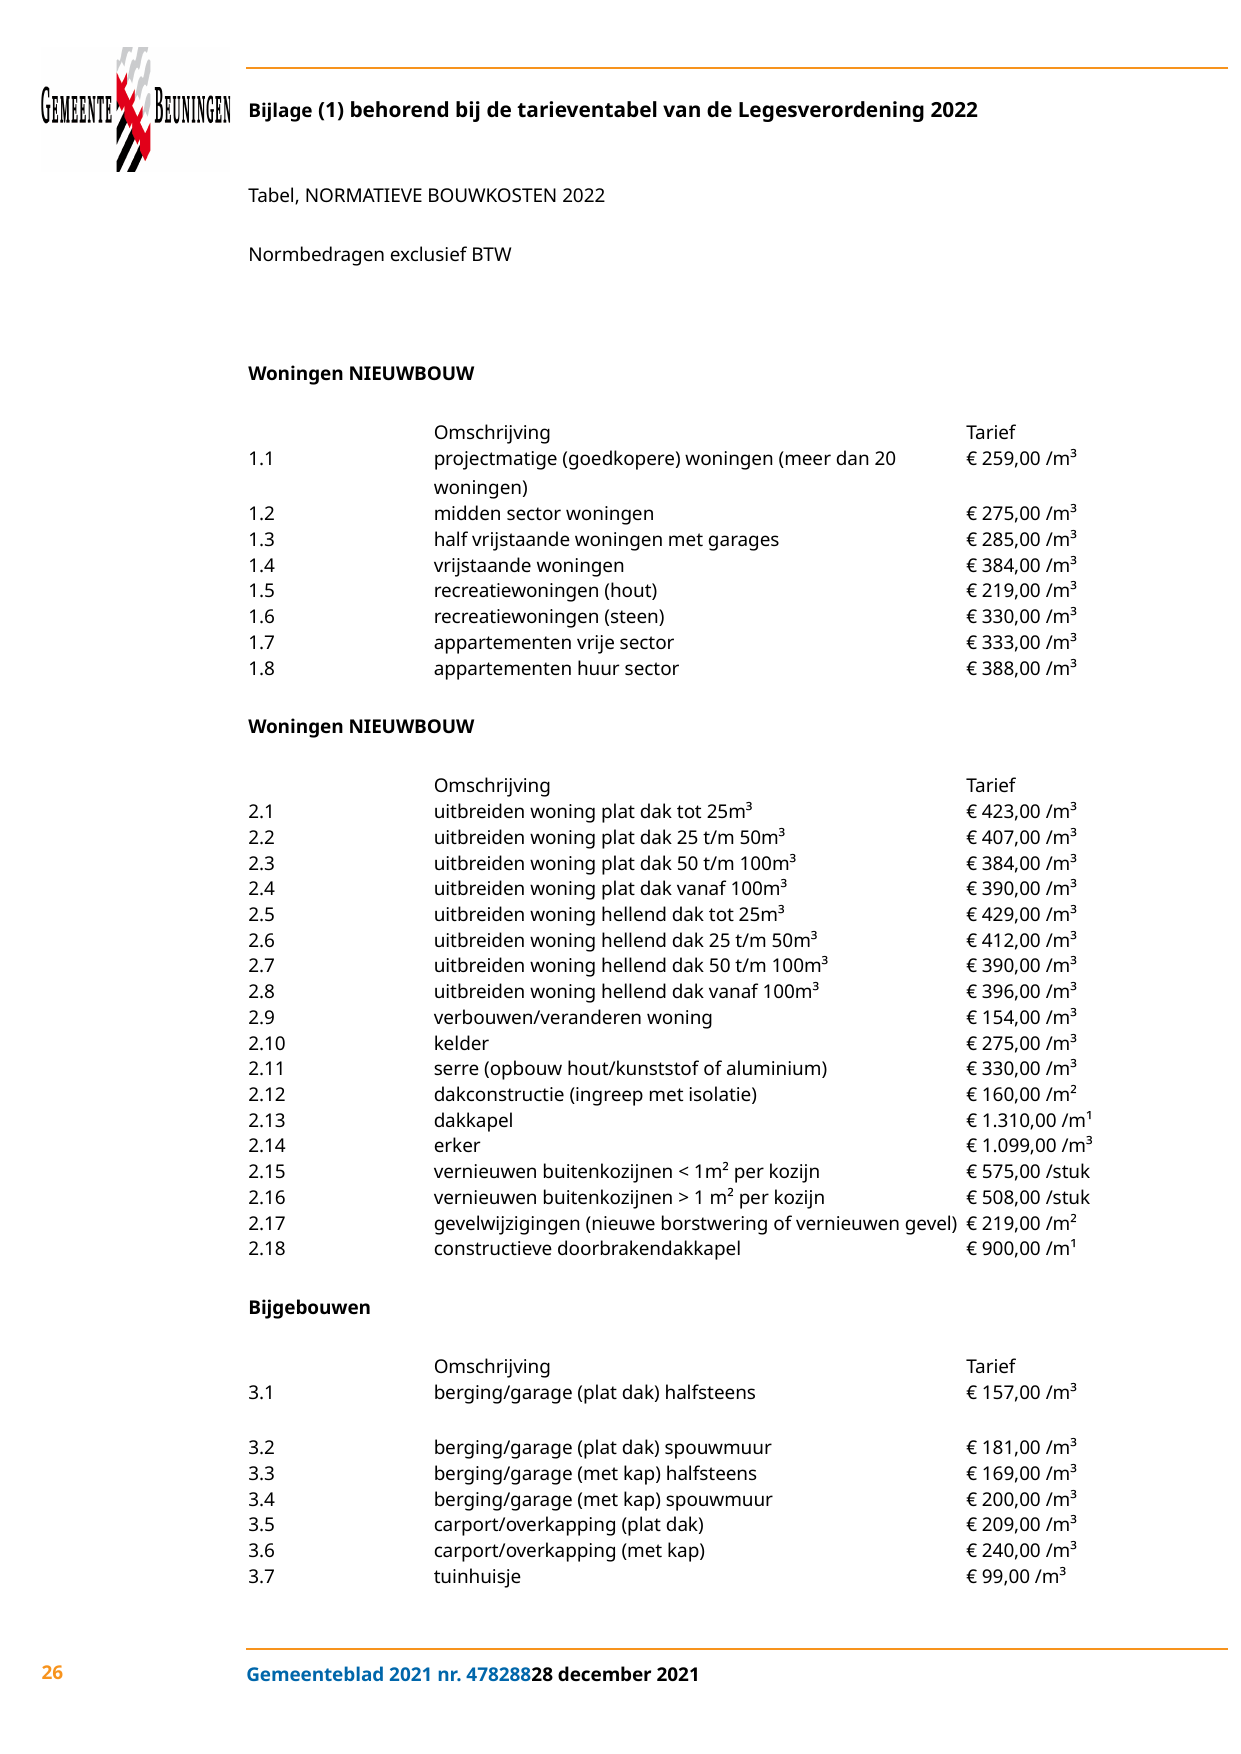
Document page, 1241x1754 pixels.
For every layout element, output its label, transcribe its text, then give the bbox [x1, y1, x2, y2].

table_cell € 169,00 /m³ [966, 1460, 1152, 1486]
text Bijlage (1) behorend bij de tarieventabel van de Legesverordening 2022 [248, 95, 1152, 123]
table_header Tarief [966, 419, 1152, 445]
table_header Omschrijving [434, 773, 966, 798]
table_cell € 219,00 /m³ [966, 578, 1152, 603]
table_cell € 209,00 /m³ [966, 1512, 1152, 1537]
table_cell € 219,00 /m² [966, 1210, 1152, 1236]
table_cell verbouwen/veranderen woning [434, 1004, 966, 1030]
table_cell 2.8 [248, 978, 433, 1004]
text Woningen NIEUWBOUW [248, 713, 1152, 739]
table_cell 2.17 [248, 1210, 433, 1236]
table_header Omschrijving [434, 1354, 966, 1379]
table_cell € 330,00 /m³ [966, 1056, 1152, 1081]
table_cell 2.9 [248, 1004, 433, 1030]
table_cell 2.16 [248, 1184, 433, 1210]
table_cell uitbreiden woning plat dak 25 t/m 50m³ [434, 824, 966, 850]
table_cell 2.4 [248, 875, 433, 901]
table_cell tuinhuisje [434, 1563, 966, 1589]
table_cell 1.2 [248, 500, 433, 526]
table_cell € 384,00 /m³ [966, 850, 1152, 875]
table_cell uitbreiden woning hellend dak tot 25m³ [434, 901, 966, 927]
table_cell berging/garage (plat dak) halfsteens [434, 1379, 966, 1434]
table_cell 2.2 [248, 824, 433, 850]
table_cell berging/garage (met kap) halfsteens [434, 1460, 966, 1486]
table_header Omschrijving [434, 419, 966, 445]
table_cell 1.7 [248, 629, 433, 655]
table_cell uitbreiden woning hellend dak 25 t/m 50m³ [434, 927, 966, 953]
table_cell € 285,00 /m³ [966, 526, 1152, 552]
table_cell € 157,00 /m³ [966, 1379, 1152, 1434]
table_cell € 259,00 /m³ [966, 445, 1152, 500]
table_cell € 396,00 /m³ [966, 978, 1152, 1004]
table_cell erker [434, 1133, 966, 1158]
table_cell recreatiewoningen (steen) [434, 603, 966, 629]
table_cell € 900,00 /m¹ [966, 1236, 1152, 1261]
table_cell € 1.099,00 /m³ [966, 1133, 1152, 1158]
table_cell kelder [434, 1030, 966, 1056]
table_cell 1.4 [248, 552, 433, 577]
table_cell € 275,00 /m³ [966, 500, 1152, 526]
table_cell € 508,00 /stuk [966, 1184, 1152, 1210]
table_cell 3.4 [248, 1486, 433, 1512]
table_cell € 407,00 /m³ [966, 824, 1152, 850]
table_cell constructieve doorbrakendakkapel [434, 1236, 966, 1261]
table_cell 2.11 [248, 1056, 433, 1081]
table_cell dakconstructie (ingreep met isolatie) [434, 1081, 966, 1107]
table_cell 2.12 [248, 1081, 433, 1107]
table_cell 2.7 [248, 953, 433, 978]
table_cell 1.3 [248, 526, 433, 552]
table_header Tarief [966, 773, 1152, 798]
table_cell 2.18 [248, 1236, 433, 1261]
table_cell 2.5 [248, 901, 433, 927]
table_cell € 575,00 /stuk [966, 1159, 1152, 1184]
table_header [248, 419, 433, 445]
table_cell midden sector woningen [434, 500, 966, 526]
text Woningen NIEUWBOUW [248, 360, 1152, 386]
table_cell 2.14 [248, 1133, 433, 1158]
table_cell 2.3 [248, 850, 433, 875]
table_cell 2.13 [248, 1107, 433, 1133]
table_cell recreatiewoningen (hout) [434, 578, 966, 603]
table_cell uitbreiden woning hellend dak 50 t/m 100m³ [434, 953, 966, 978]
table_cell € 423,00 /m³ [966, 798, 1152, 824]
table_cell vernieuwen buitenkozijnen > 1 m² per kozijn [434, 1184, 966, 1210]
table_cell € 275,00 /m³ [966, 1030, 1152, 1056]
table_cell € 390,00 /m³ [966, 953, 1152, 978]
table_cell vrijstaande woningen [434, 552, 966, 577]
table_cell € 333,00 /m³ [966, 629, 1152, 655]
table_cell carport/overkapping (plat dak) [434, 1512, 966, 1537]
text Normbedragen exclusief BTW [248, 242, 1152, 267]
table_header [248, 1354, 433, 1379]
table_cell projectmatige (goedkopere) woningen (meer dan 20 woningen) [434, 445, 966, 500]
table_cell 2.1 [248, 798, 433, 824]
table_cell € 330,00 /m³ [966, 603, 1152, 629]
table_cell 3.2 [248, 1435, 433, 1460]
table_cell uitbreiden woning plat dak 50 t/m 100m³ [434, 850, 966, 875]
text Tabel, NORMATIEVE BOUWKOSTEN 2022 [248, 182, 1152, 208]
table_cell 2.6 [248, 927, 433, 953]
table_cell € 200,00 /m³ [966, 1486, 1152, 1512]
table_cell € 160,00 /m² [966, 1081, 1152, 1107]
table_cell € 390,00 /m³ [966, 875, 1152, 901]
table_cell € 412,00 /m³ [966, 927, 1152, 953]
table_cell € 99,00 /m³ [966, 1563, 1152, 1589]
table_cell carport/overkapping (met kap) [434, 1538, 966, 1563]
table_cell appartementen huur sector [434, 655, 966, 680]
table_cell 3.3 [248, 1460, 433, 1486]
table_cell vernieuwen buitenkozijnen < 1m² per kozijn [434, 1159, 966, 1184]
table_cell € 154,00 /m³ [966, 1004, 1152, 1030]
table_cell € 181,00 /m³ [966, 1435, 1152, 1460]
table_header [248, 773, 433, 798]
table_cell berging/garage (plat dak) spouwmuur [434, 1435, 966, 1460]
text Bijgebouwen [248, 1294, 1152, 1320]
table_cell € 388,00 /m³ [966, 655, 1152, 680]
picture [41, 47, 231, 172]
table_cell 3.7 [248, 1563, 433, 1589]
table_cell 3.1 [248, 1379, 433, 1434]
table_cell € 1.310,00 /m¹ [966, 1107, 1152, 1133]
table_cell gevelwijzigingen (nieuwe borstwering of vernieuwen gevel) [434, 1210, 966, 1236]
table_cell appartementen vrije sector [434, 629, 966, 655]
table_cell uitbreiden woning plat dak tot 25m³ [434, 798, 966, 824]
table_cell 1.1 [248, 445, 433, 500]
table_cell 1.8 [248, 655, 433, 680]
table_header Tarief [966, 1354, 1152, 1379]
table_cell € 429,00 /m³ [966, 901, 1152, 927]
table_cell half vrijstaande woningen met garages [434, 526, 966, 552]
table_cell berging/garage (met kap) spouwmuur [434, 1486, 966, 1512]
table_cell uitbreiden woning hellend dak vanaf 100m³ [434, 978, 966, 1004]
table_cell 3.5 [248, 1512, 433, 1537]
table_cell 2.10 [248, 1030, 433, 1056]
table_cell serre (opbouw hout/kunststof of aluminium) [434, 1056, 966, 1081]
table_cell dakkapel [434, 1107, 966, 1133]
table_cell 2.15 [248, 1159, 433, 1184]
table_cell 1.5 [248, 578, 433, 603]
table_cell 3.6 [248, 1538, 433, 1563]
table_cell 1.6 [248, 603, 433, 629]
table_cell € 384,00 /m³ [966, 552, 1152, 577]
table_cell € 240,00 /m³ [966, 1538, 1152, 1563]
table_cell uitbreiden woning plat dak vanaf 100m³ [434, 875, 966, 901]
